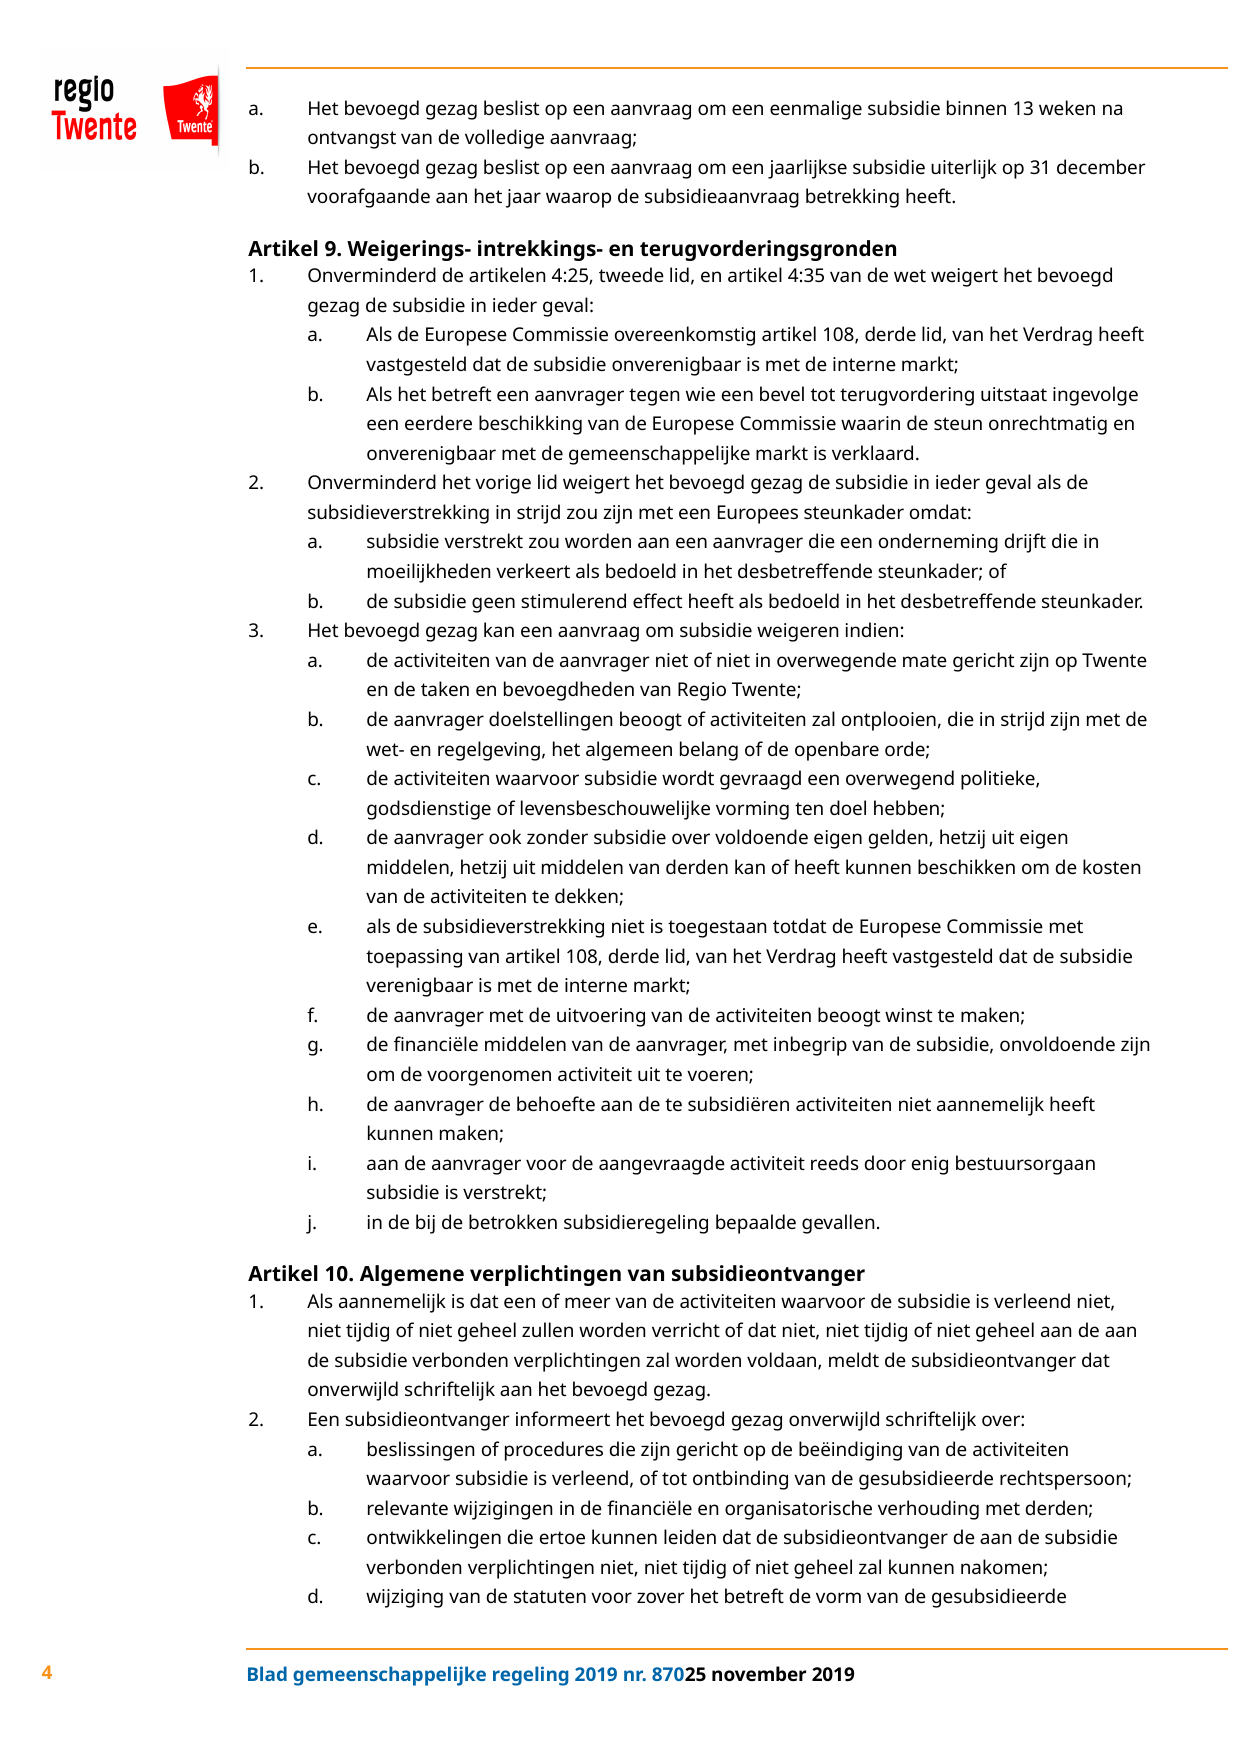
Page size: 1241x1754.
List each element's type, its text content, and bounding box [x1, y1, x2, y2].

list Als aannemelijk is dat een of meer van de activiteiten waarvoor de subsidie is verleend niet, niet tijdig of niet geheel zullen worden verricht of dat niet, niet tijdig of niet geheel aan de aan de subsidie verbonden verplichtingen zal worden voldaan, meldt de subsidieontvanger dat onverwijld schriftelijk aan het bevoegd gezag. [248, 1288, 1152, 1402]
list wijziging van de statuten voor zover het betreft de vorm van de gesubsidieerde [307, 1584, 1152, 1609]
list Het bevoegd gezag kan een aanvraag om subsidie weigeren indien: [248, 617, 1152, 643]
list Als het betreft een aanvrager tegen wie een bevel tot terugvordering uitstaat ingevolge een eerdere beschikking van de Europese Commissie waarin de steun onrechtmatig en onverenigbaar met de gemeenschappelijke markt is verklaard. [307, 381, 1152, 466]
list de aanvrager ook zonder subsidie over voldoende eigen gelden, hetzij uit eigen middelen, hetzij uit middelen van derden kan of heeft kunnen beschikken om de kosten van de activiteiten te dekken; [307, 824, 1152, 909]
list relevante wijzigingen in de financiële en organisatorische verhouding met derden; [307, 1495, 1152, 1521]
list aan de aanvrager voor de aangevraagde activiteit reeds door enig bestuursorgaan subsidie is verstrekt; [307, 1150, 1152, 1205]
list Onverminderd de artikelen 4:25, tweede lid, en artikel 4:35 van de wet weigert het bevoegd gezag de subsidie in ieder geval: [248, 262, 1152, 318]
list beslissingen of procedures die zijn gericht op de beëindiging van de activiteiten waarvoor subsidie is verleend, of tot ontbinding van de gesubsidieerde rechtspersoon; [307, 1436, 1152, 1491]
list de aanvrager de behoefte aan de te subsidiëren activiteiten niet aannemelijk heeft kunnen maken; [307, 1091, 1152, 1146]
list Als de Europese Commissie overeenkomstig artikel 108, derde lid, van het Verdrag heeft vastgesteld dat de subsidie onverenigbaar is met de interne markt; [307, 322, 1152, 377]
list de activiteiten van de aanvrager niet of niet in overwegende mate gericht zijn op Twente en de taken en bevoegdheden van Regio Twente; [307, 647, 1152, 702]
list Het bevoegd gezag beslist op een aanvraag om een jaarlijkse subsidie uiterlijk op 31 december voorafgaande aan het jaar waarop de subsidieaanvraag betrekking heeft. [248, 154, 1152, 209]
text Artikel 10. Algemene verplichtingen van subsidieontvanger [248, 1259, 1152, 1288]
list de financiële middelen van de aanvrager, met inbegrip van de subsidie, onvoldoende zijn om de voorgenomen activiteit uit te voeren; [307, 1032, 1152, 1087]
list de aanvrager met de uitvoering van de activiteiten beoogt winst te maken; [307, 1002, 1152, 1028]
list de aanvrager doelstellingen beoogt of activiteiten zal ontplooien, die in strijd zijn met de wet- en regelgeving, het algemeen belang of de openbare orde; [307, 706, 1152, 761]
list Een subsidieontvanger informeert het bevoegd gezag onverwijld schriftelijk over: [248, 1406, 1152, 1432]
list de activiteiten waarvoor subsidie wordt gevraagd een overwegend politieke, godsdienstige of levensbeschouwelijke vorming ten doel hebben; [307, 765, 1152, 821]
picture [41, 47, 231, 172]
list Onverminderd het vorige lid weigert het bevoegd gezag de subsidie in ieder geval als de subsidieverstrekking in strijd zou zijn met een Europees steunkader omdat: [248, 469, 1152, 525]
text Artikel 9. Weigerings- intrekkings- en terugvorderingsgronden [248, 234, 1152, 262]
list Het bevoegd gezag beslist op een aanvraag om een eenmalige subsidie binnen 13 weken na ontvangst van de volledige aanvraag; [248, 95, 1152, 150]
list ontwikkelingen die ertoe kunnen leiden dat de subsidieontvanger de aan de subsidie verbonden verplichtingen niet, niet tijdig of niet geheel zal kunnen nakomen; [307, 1524, 1152, 1580]
list in de bij de betrokken subsidieregeling bepaalde gevallen. [307, 1209, 1152, 1235]
list als de subsidieverstrekking niet is toegestaan totdat de Europese Commissie met toepassing van artikel 108, derde lid, van het Verdrag heeft vastgesteld dat de subsidie verenigbaar is met de interne markt; [307, 913, 1152, 998]
list de subsidie geen stimulerend effect heeft als bedoeld in het desbetreffende steunkader. [307, 588, 1152, 613]
list subsidie verstrekt zou worden aan een aanvrager die een onderneming drijft die in moeilijkheden verkeert als bedoeld in het desbetreffende steunkader; of [307, 529, 1152, 584]
